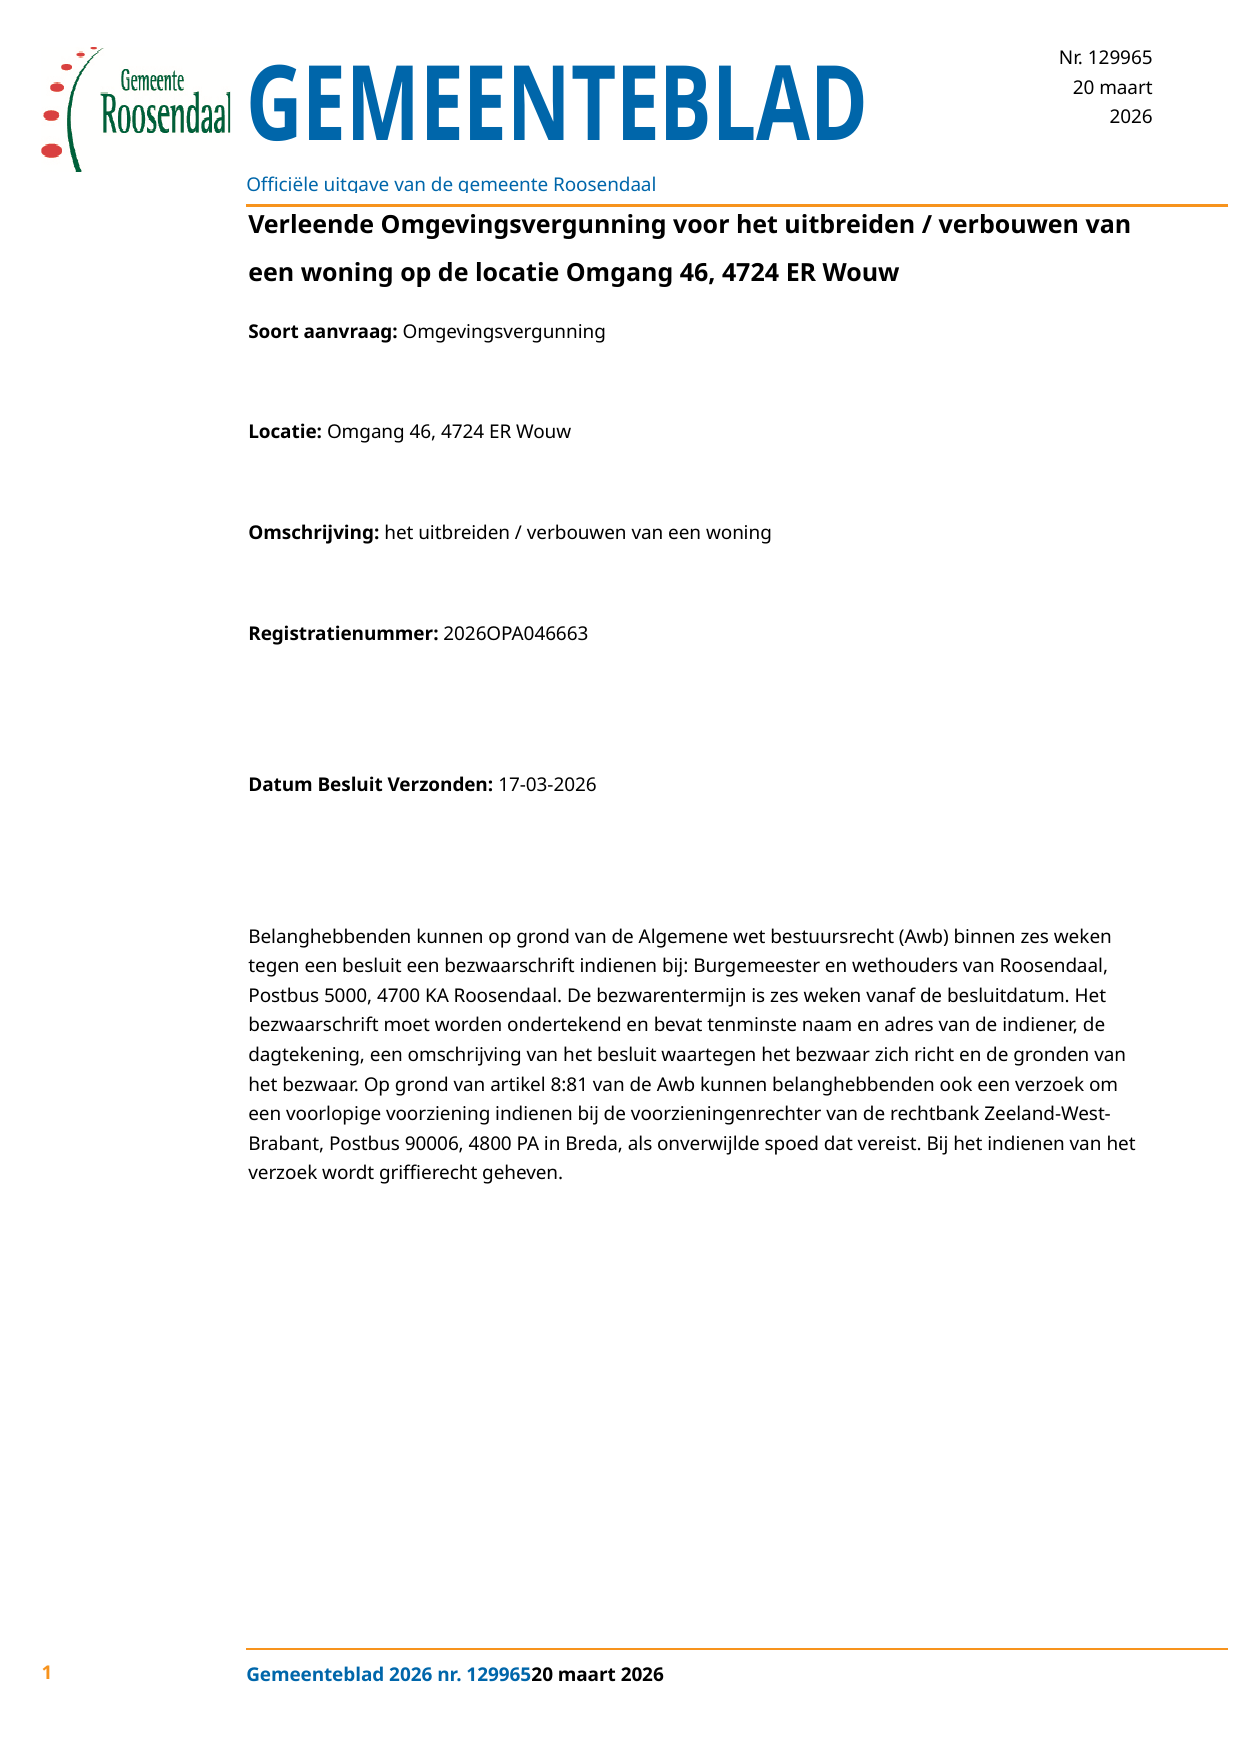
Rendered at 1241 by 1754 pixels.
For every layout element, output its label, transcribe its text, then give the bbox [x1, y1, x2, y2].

text Locatie: Omgang 46, 4724 ER Wouw [248, 419, 1152, 444]
text Verleende Omgevingsvergunning voor het uitbreiden / verbouwen van een woning op de locatie Omgang 46, 4724 ER Wouw [248, 207, 1152, 288]
text Belanghebbenden kunnen op grond van de Algemene wet bestuursrecht (Awb) binnen zes weken tegen een besluit een bezwaarschrift indienen bij: Burgemeester en wethouders van Roosendaal, Postbus 5000, 4700 KA Roosendaal. De bezwarentermijn is zes weken vanaf de besluitdatum. Het bezwaarschrift moet worden ondertekend en bevat tenminste naam en adres van de indiener, de dagtekening, een omschrijving van het besluit waartegen het bezwaar zich richt en de gronden van het bezwaar. Op grond van artikel 8:81 van de Awb kunnen belanghebbenden ook een verzoek om een voorlopige voorziening indienen bij de voorzieningenrechter van de rechtbank Zeeland-West-Brabant, Postbus 90006, 4800 PA in Breda, als onverwijlde spoed dat vereist. Bij het indienen van het verzoek wordt griffierecht geheven. [248, 923, 1152, 1185]
text Datum Besluit Verzonden: 17-03-2026 [248, 772, 1152, 797]
text Omschrijving: het uitbreiden / verbouwen van een woning [248, 519, 1152, 545]
text Soort aanvraag: Omgevingsvergunning [248, 318, 1152, 344]
picture [41, 47, 231, 172]
text Registratienummer: 2026OPA046663 [248, 620, 1152, 646]
